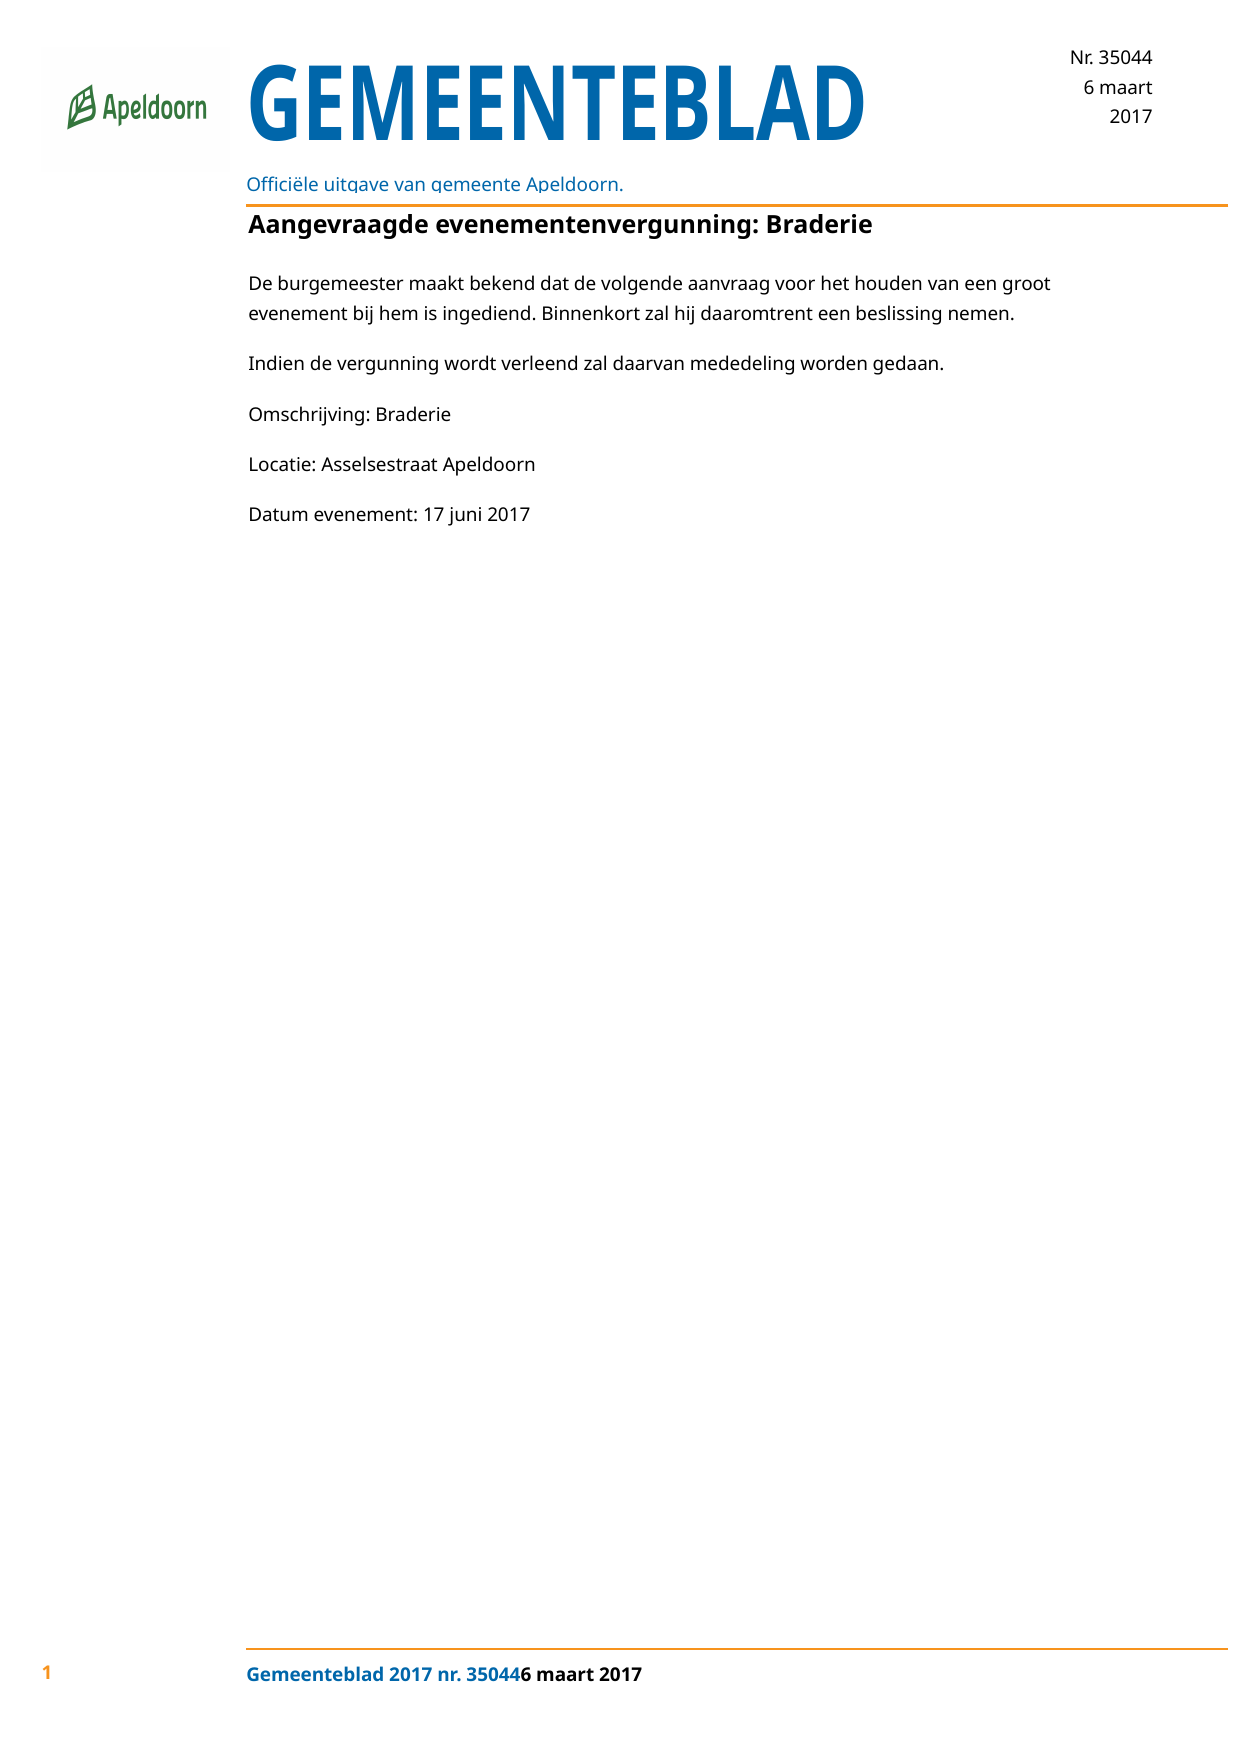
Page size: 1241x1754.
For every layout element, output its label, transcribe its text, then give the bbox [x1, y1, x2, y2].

text Datum evenement: 17 juni 2017 [248, 502, 1152, 527]
text Omschrijving: Braderie [248, 401, 1152, 426]
text De burgemeester maakt bekend dat de volgende aanvraag voor het houden van een groot evenement bij hem is ingediend. Binnenkort zal hij daaromtrent een beslissing nemen. [248, 270, 1152, 326]
text Aangevraagde evenementenvergunning: Braderie [248, 207, 1152, 241]
text Locatie: Asselsestraat Apeldoorn [248, 451, 1152, 477]
picture [41, 47, 231, 172]
text Indien de vergunning wordt verleend zal daarvan mededeling worden gedaan. [248, 350, 1152, 376]
